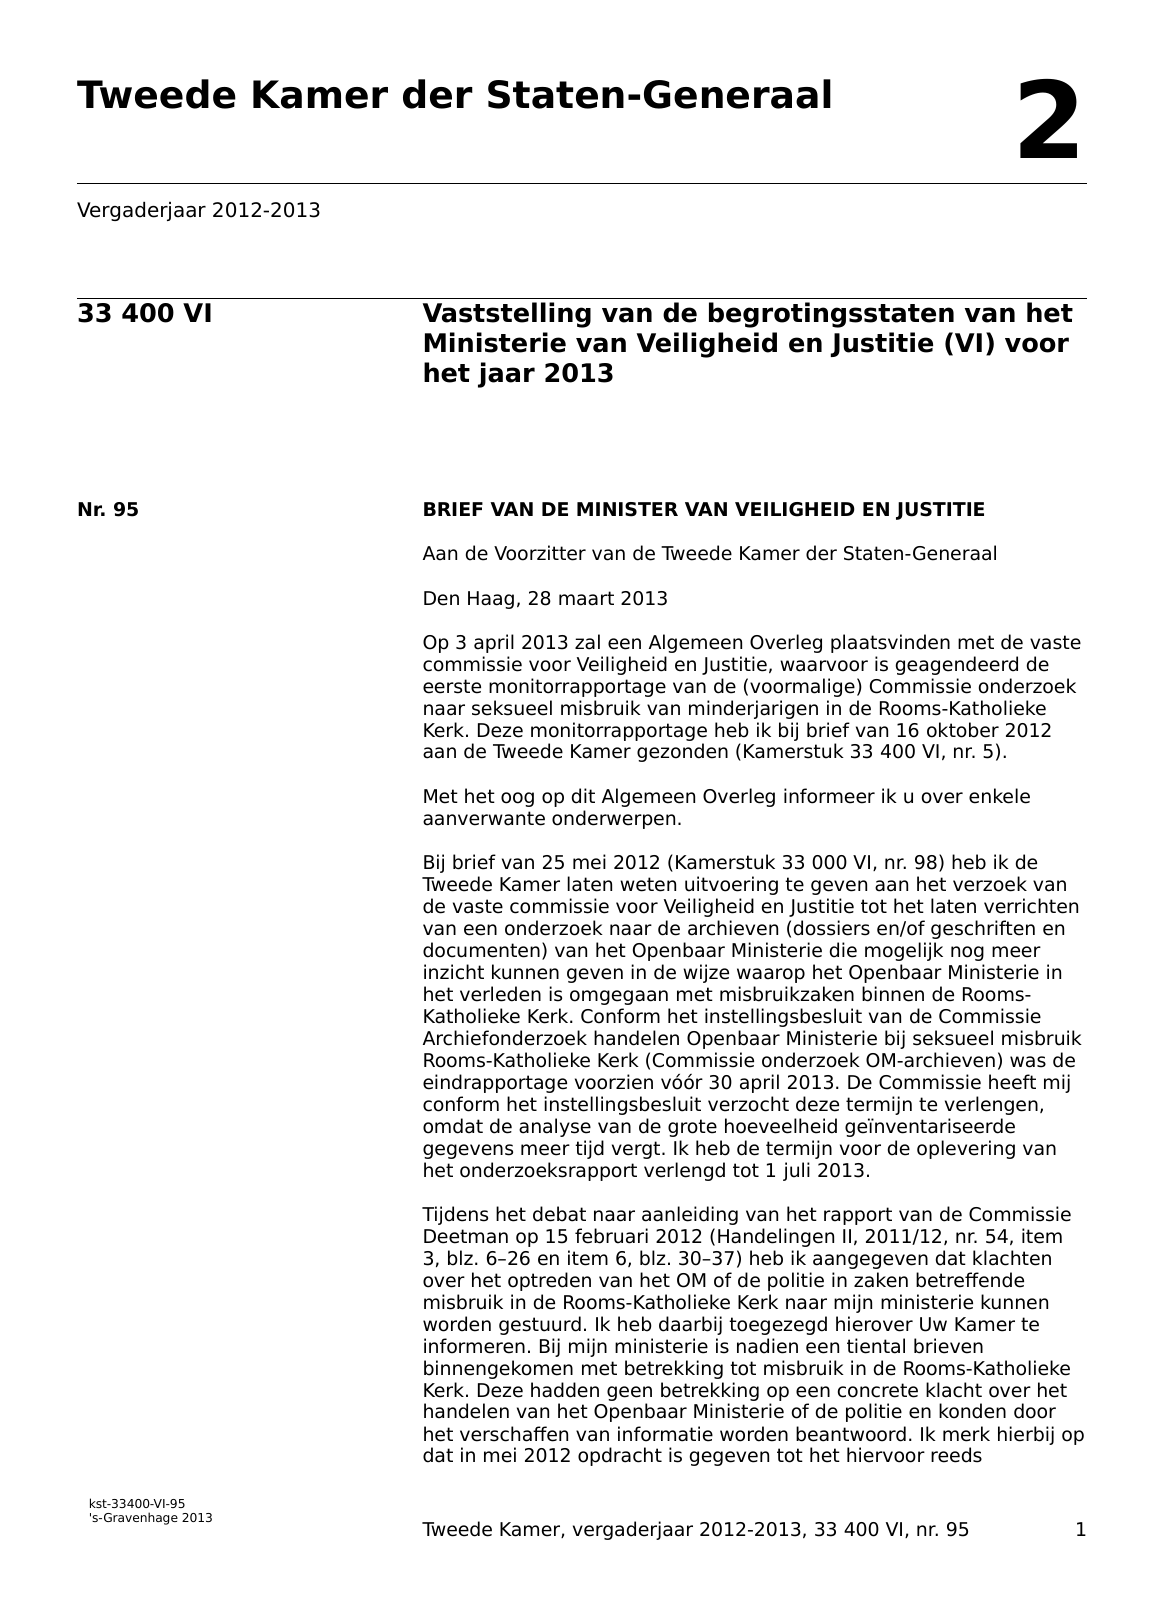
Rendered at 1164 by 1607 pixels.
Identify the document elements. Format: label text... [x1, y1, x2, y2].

text Bij brief van 25 mei 2012 (Kamerstuk 33 000 VI, nr. 98) heb ik de Tweede Kamer laten weten uitvoering te geven aan het verzoek van de vaste commissie voor Veiligheid en Justitie tot het laten verrichten van een onderzoek naar de archieven (dossiers en/of geschriften en documenten) van het Openbaar Ministerie die mogelijk nog meer inzicht kunnen geven in de wijze waarop het Openbaar Ministerie in het verleden is omgegaan met misbruikzaken binnen de Rooms-Katholieke Kerk. Conform het instellingsbesluit van de Commissie Archiefonderzoek handelen Openbaar Ministerie bij seksueel misbruik Rooms-Katholieke Kerk (Commissie onderzoek OM-archieven) was de eindrapportage voorzien vóór 30 april 2013. De Commissie heeft mij conform het instellingsbesluit verzocht deze termijn te verlengen, omdat de analyse van de grote hoeveelheid geïnventariseerde gegevens meer tijd vergt. Ik heb de termijn voor de oplevering van het onderzoeksrapport verlengd tot 1 juli 2013. [422, 852, 1087, 1181]
text kst-33400-VI-95 [88, 1497, 323, 1511]
subtitle 33 400 VI Vaststelling van de begrotingsstaten van het Ministerie van Veiligheid en Justitie (VI) voor het jaar 2013 [77, 299, 1087, 388]
table_cell Vergaderjaar 2012-2013 [77, 184, 1087, 298]
text Met het oog op dit Algemeen Overleg informeer ik u over enkele aanverwante onderwerpen. [422, 786, 1087, 829]
text Aan de Voorzitter van de Tweede Kamer der Staten-Generaal [422, 543, 1087, 565]
table_header 2 [886, 59, 1087, 183]
subtitle Nr. 95 BRIEF VAN DE MINISTER VAN VEILIGHEID EN JUSTITIE [77, 499, 1087, 521]
text Op 3 april 2013 zal een Algemeen Overleg plaatsvinden met de vaste commissie voor Veiligheid en Justitie, waarvoor is geagendeerd de eerste monitorrapportage van de (voormalige) Commissie onderzoek naar seksueel misbruik van minderjarigen in de Rooms-Katholieke Kerk. Deze monitorrapportage heb ik bij brief van 16 oktober 2012 aan de Tweede Kamer gezonden (Kamerstuk 33 400 VI, nr. 5). [422, 632, 1087, 763]
text 's-Gravenhage 2013 [88, 1511, 323, 1525]
table_header Tweede Kamer der Staten-Generaal [77, 59, 886, 183]
text Den Haag, 28 maart 2013 [422, 587, 1087, 609]
text Tijdens het debat naar aanleiding van het rapport van de Commissie Deetman op 15 februari 2012 (Handelingen II, 2011/12, nr. 54, item 3, blz. 6–26 en item 6, blz. 30–37) heb ik aangegeven dat klachten over het optreden van het OM of de politie in zaken betreffende misbruik in de Rooms-Katholieke Kerk naar mijn ministerie kunnen worden gestuurd. Ik heb daarbij toegezegd hierover Uw Kamer te informeren. Bij mijn ministerie is nadien een tiental brieven binnengekomen met betrekking tot misbruik in de Rooms-Katholieke Kerk. Deze hadden geen betrekking op een concrete klacht over het handelen van het Openbaar Ministerie of de politie en konden door het verschaffen van informatie worden beantwoord. Ik merk hierbij op dat in mei 2012 opdracht is gegeven tot het hiervoor reeds [422, 1204, 1087, 1467]
